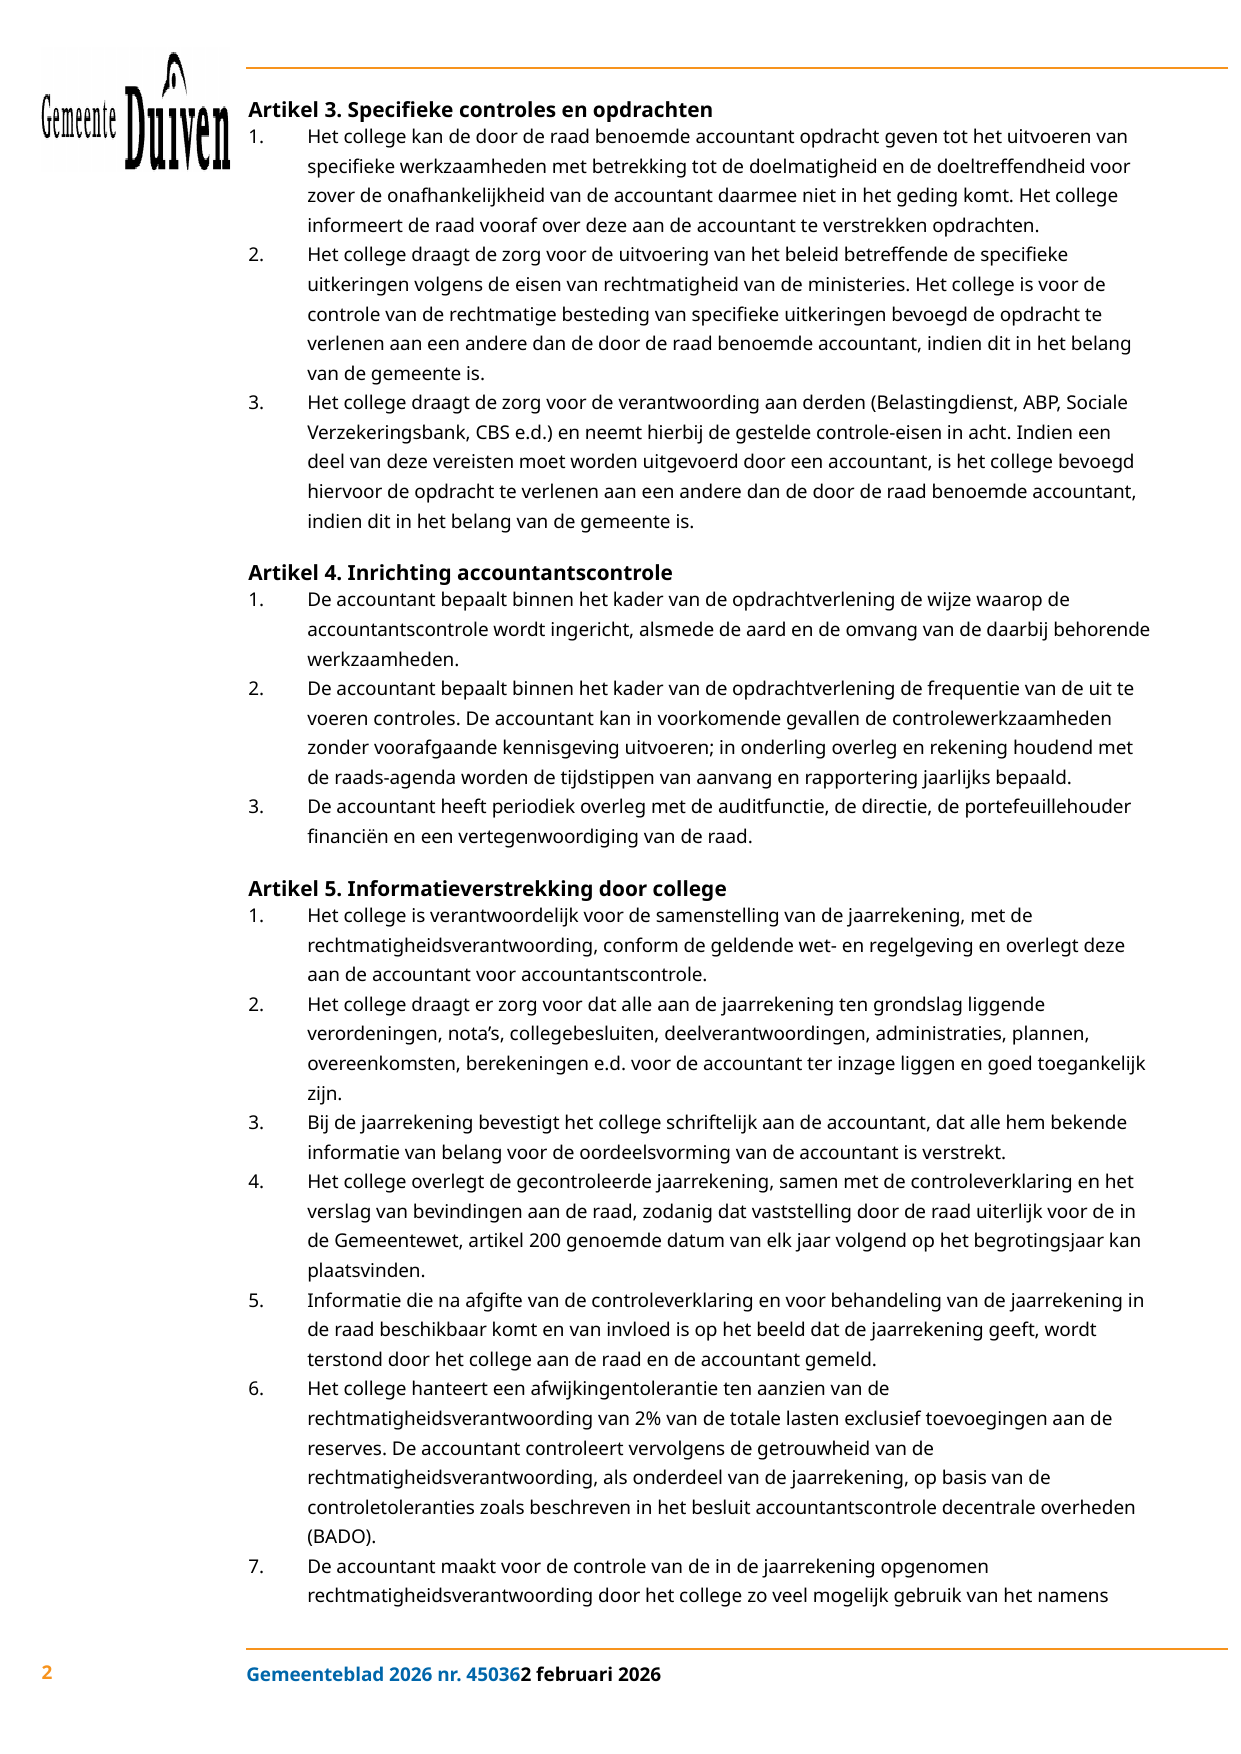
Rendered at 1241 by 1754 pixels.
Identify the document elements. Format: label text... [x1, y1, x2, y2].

list Het college draagt de zorg voor de uitvoering van het beleid betreffende de specifieke uitkeringen volgens de eisen van rechtmatigheid van de ministeries. Het college is voor de controle van de rechtmatige besteding van specifieke uitkeringen bevoegd de opdracht te verlenen aan een andere dan de door de raad benoemde accountant, indien dit in het belang van de gemeente is. [248, 242, 1152, 386]
list De accountant heeft periodiek overleg met de auditfunctie, de directie, de portefeuillehouder financiën en een vertegenwoordiging van de raad. [248, 794, 1152, 849]
list Het college draagt de zorg voor de verantwoording aan derden (Belastingdienst, ABP, Sociale Verzekeringsbank, CBS e.d.) en neemt hierbij de gestelde controle-eisen in acht. Indien een deel van deze vereisten moet worden uitgevoerd door een accountant, is het college bevoegd hiervoor de opdracht te verlenen aan een andere dan de door de raad benoemde accountant, indien dit in het belang van de gemeente is. [248, 389, 1152, 533]
list Bij de jaarrekening bevestigt het college schriftelijk aan de accountant, dat alle hem bekende informatie van belang voor de oordeelsvorming van de accountant is verstrekt. [248, 1109, 1152, 1164]
list Het college overlegt de gecontroleerde jaarrekening, samen met de controleverklaring en het verslag van bevindingen aan de raad, zodanig dat vaststelling door de raad uiterlijk voor de in de Gemeentewet, artikel 200 genoemde datum van elk jaar volgend op het begrotingsjaar kan plaatsvinden. [248, 1168, 1152, 1283]
list De accountant bepaalt binnen het kader van de opdrachtverlening de wijze waarop de accountantscontrole wordt ingericht, alsmede de aard en de omvang van de daarbij behorende werkzaamheden. [248, 587, 1152, 672]
text Artikel 5. Informatieverstrekking door college [248, 874, 1152, 902]
text Artikel 4. Inrichting accountantscontrole [248, 558, 1152, 587]
list Het college hanteert een afwijkingentolerantie ten aanzien van de rechtmatigheidsverantwoording van 2% van de totale lasten exclusief toevoegingen aan de reserves. De accountant controleert vervolgens de getrouwheid van de rechtmatigheidsverantwoording, als onderdeel van de jaarrekening, op basis van de controletoleranties zoals beschreven in het besluit accountantscontrole decentrale overheden (BADO). [248, 1376, 1152, 1549]
picture [41, 47, 231, 172]
list Informatie die na afgifte van de controleverklaring en voor behandeling van de jaarrekening in de raad beschikbaar komt en van invloed is op het beeld dat de jaarrekening geeft, wordt terstond door het college aan de raad en de accountant gemeld. [248, 1287, 1152, 1372]
list Het college is verantwoordelijk voor de samenstelling van de jaarrekening, met de rechtmatigheidsverantwoording, conform de geldende wet- en regelgeving en overlegt deze aan de accountant voor accountantscontrole. [248, 902, 1152, 987]
list Het college draagt er zorg voor dat alle aan de jaarrekening ten grondslag liggende verordeningen, nota’s, collegebesluiten, deelverantwoordingen, administraties, plannen, overeenkomsten, berekeningen e.d. voor de accountant ter inzage liggen en goed toegankelijk zijn. [248, 991, 1152, 1105]
text Artikel 3. Specifieke controles en opdrachten [248, 95, 1152, 123]
list De accountant bepaalt binnen het kader van de opdrachtverlening de frequentie van de uit te voeren controles. De accountant kan in voorkomende gevallen de controlewerkzaamheden zonder voorafgaande kennisgeving uitvoeren; in onderling overleg en rekening houdend met de raads-agenda worden de tijdstippen van aanvang en rapportering jaarlijks bepaald. [248, 675, 1152, 790]
list De accountant maakt voor de controle van de in de jaarrekening opgenomen rechtmatigheidsverantwoording door het college zo veel mogelijk gebruik van het namens [248, 1553, 1152, 1608]
list Het college kan de door de raad benoemde accountant opdracht geven tot het uitvoeren van specifieke werkzaamheden met betrekking tot de doelmatigheid en de doeltreffendheid voor zover de onafhankelijkheid van de accountant daarmee niet in het geding komt. Het college informeert de raad vooraf over deze aan de accountant te verstrekken opdrachten. [248, 123, 1152, 238]
